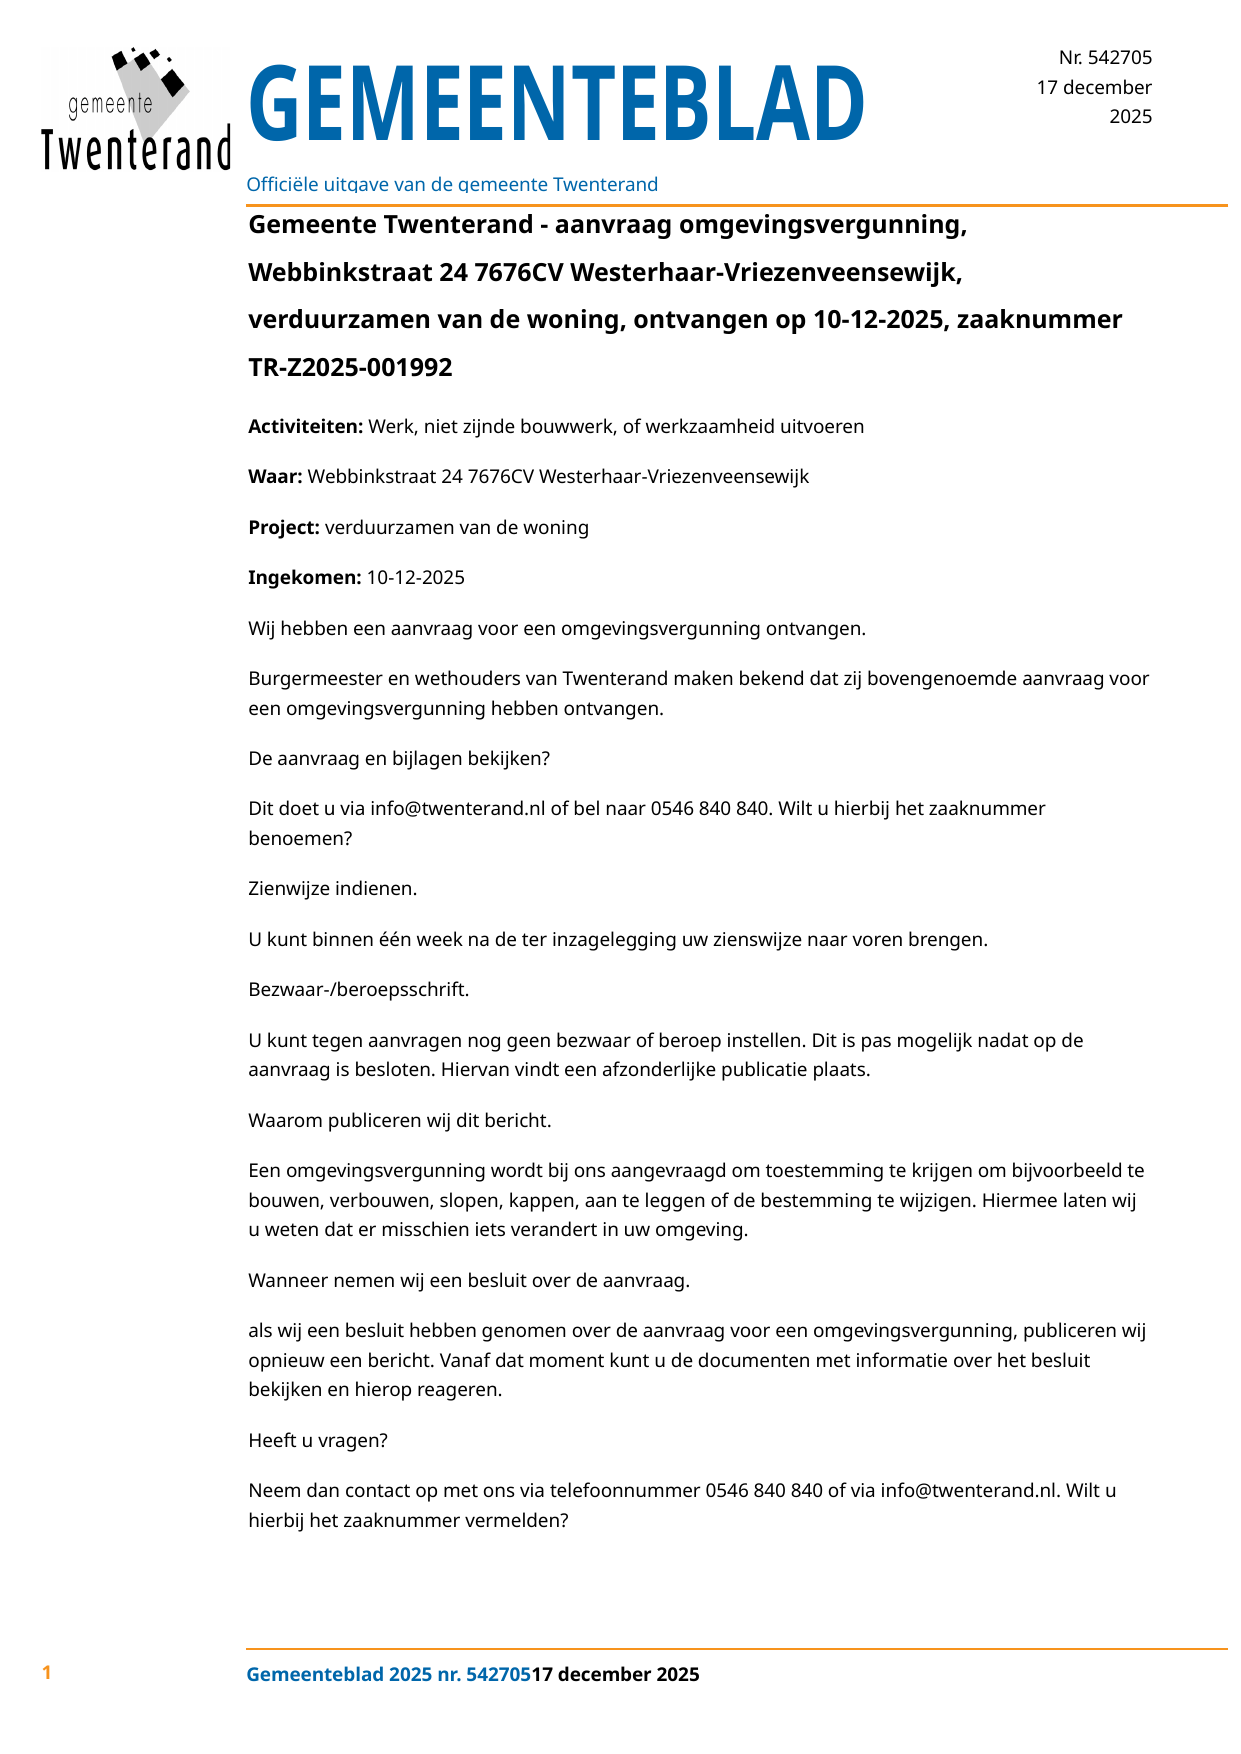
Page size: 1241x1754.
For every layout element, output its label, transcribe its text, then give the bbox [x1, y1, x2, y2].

text Bezwaar-/beroepsschrift. [248, 976, 1152, 1002]
text Ingekomen: 10-12-2025 [248, 564, 1152, 590]
text Wanneer nemen wij een besluit over de aanvraag. [248, 1267, 1152, 1293]
text U kunt binnen één week na de ter inzagelegging uw zienswijze naar voren brengen. [248, 926, 1152, 952]
text De aanvraag en bijlagen bekijken? [248, 745, 1152, 771]
text Gemeente Twenterand - aanvraag omgevingsvergunning, Webbinkstraat 24 7676CV Westerhaar-Vriezenveensewijk, verduurzamen van de woning, ontvangen op 10-12-2025, zaaknummer TR-Z2025-001992 [248, 207, 1152, 384]
text Dit doet u via info@twenterand.nl of bel naar 0546 840 840. Wilt u hierbij het zaaknummer benoemen? [248, 796, 1152, 851]
text als wij een besluit hebben genomen over de aanvraag voor een omgevingsvergunning, publiceren wij opnieuw een bericht. Vanaf dat moment kunt u de documenten met informatie over het besluit bekijken en hierop reageren. [248, 1317, 1152, 1402]
text U kunt tegen aanvragen nog geen bezwaar of beroep instellen. Dit is pas mogelijk nadat op de aanvraag is besloten. Hiervan vindt een afzonderlijke publicatie plaats. [248, 1027, 1152, 1082]
text Heeft u vragen? [248, 1427, 1152, 1453]
text Neem dan contact op met ons via telefoonnummer 0546 840 840 of via info@twenterand.nl. Wilt u hierbij het zaaknummer vermelden? [248, 1477, 1152, 1533]
text Wij hebben een aanvraag voor een omgevingsvergunning ontvangen. [248, 615, 1152, 641]
text Project: verduurzamen van de woning [248, 514, 1152, 540]
text Waarom publiceren wij dit bericht. [248, 1107, 1152, 1133]
text Zienwijze indienen. [248, 876, 1152, 901]
text Waar: Webbinkstraat 24 7676CV Westerhaar-Vriezenveensewijk [248, 463, 1152, 489]
text Burgermeester en wethouders van Twenterand maken bekend dat zij bovengenoemde aanvraag voor een omgevingsvergunning hebben ontvangen. [248, 665, 1152, 721]
text Een omgevingsvergunning wordt bij ons aangevraagd om toestemming te krijgen om bijvoorbeeld te bouwen, verbouwen, slopen, kappen, aan te leggen of de bestemming te wijzigen. Hiermee laten wij u weten dat er misschien iets verandert in uw omgeving. [248, 1157, 1152, 1242]
picture [41, 47, 231, 172]
text Activiteiten: Werk, niet zijnde bouwwerk, of werkzaamheid uitvoeren [248, 413, 1152, 439]
